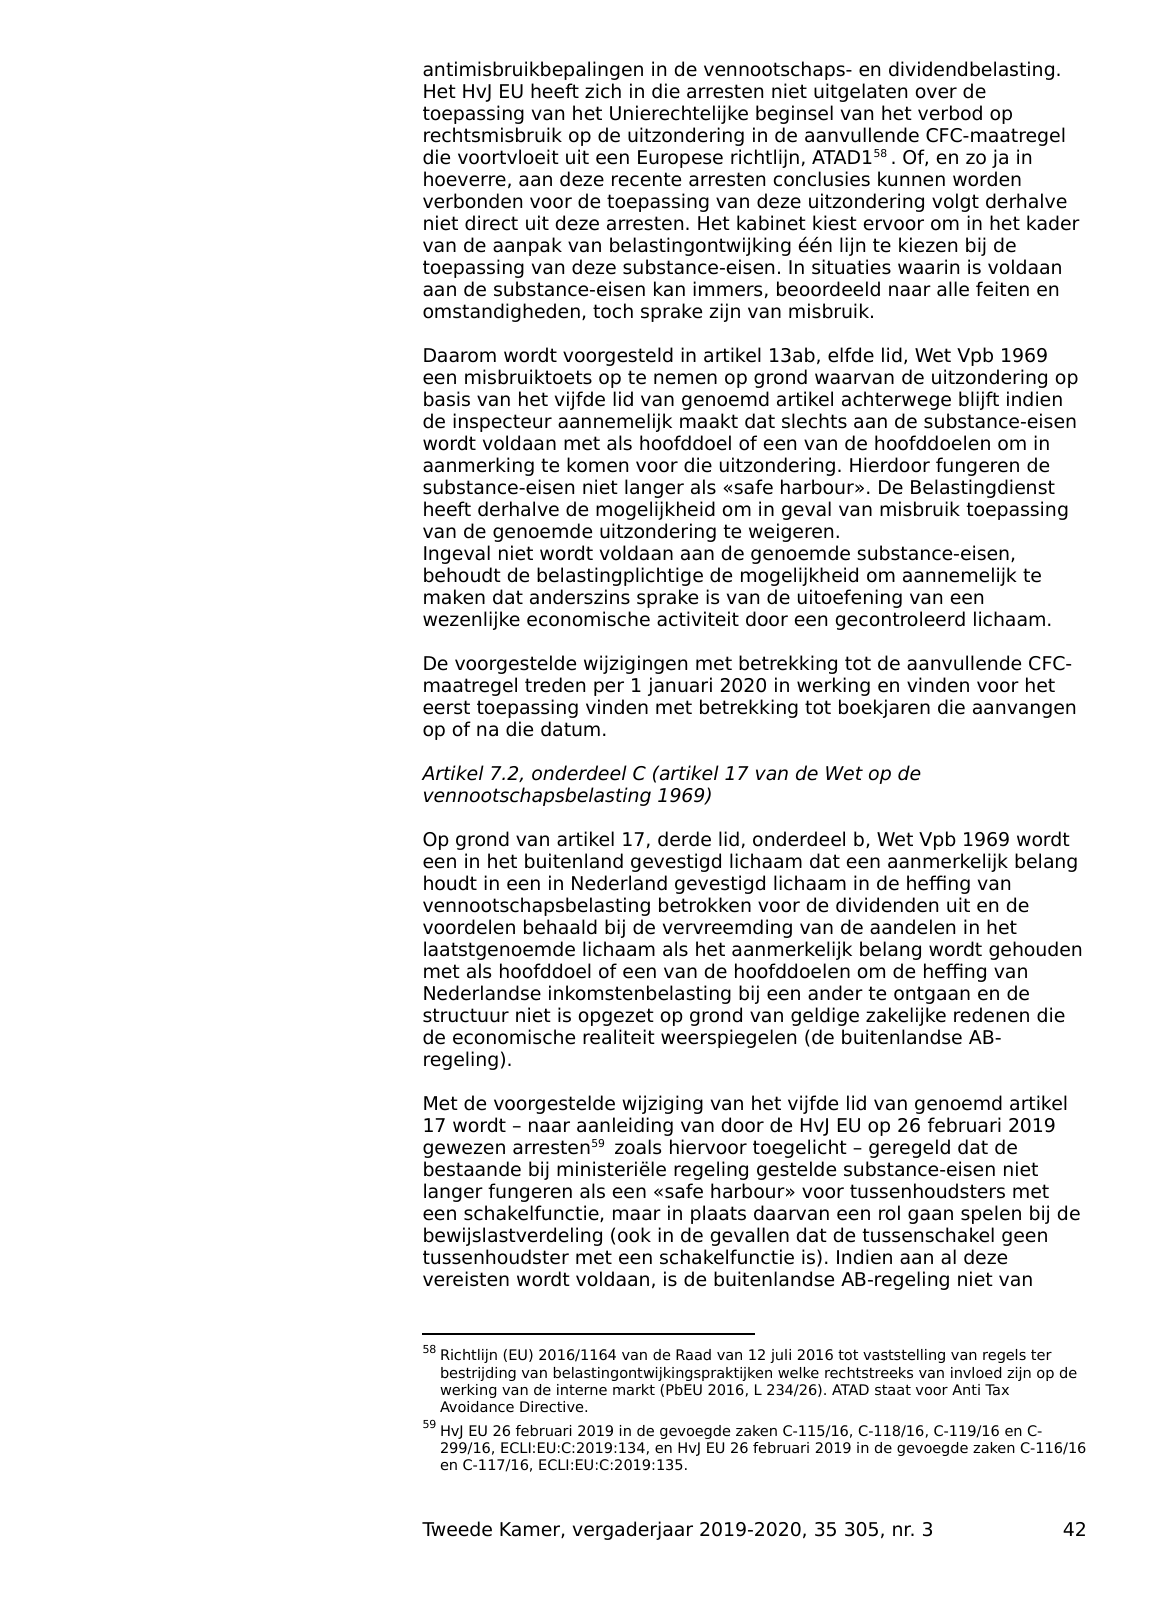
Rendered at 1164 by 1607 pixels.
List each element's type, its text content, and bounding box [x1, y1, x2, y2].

text De voorgestelde wijzigingen met betrekking tot de aanvullende CFC-maatregel treden per 1 januari 2020 in werking en vinden voor het eerst toepassing vinden met betrekking tot boekjaren die aanvangen op of na die datum. [422, 653, 1087, 741]
text Richtlijn (EU) 2016/1164 van de Raad van 12 juli 2016 tot vaststelling van regels ter bestrijding van belastingontwijkingspraktijken welke rechtstreeks van invloed zijn op de werking van de interne markt (PbEU 2016, L 234/26). ATAD staat voor Anti Tax Avoidance Directive. [422, 1343, 1087, 1416]
subtitle Artikel 7.2, onderdeel C (artikel 17 van de Wet op de vennootschapsbelasting 1969) [422, 763, 1087, 807]
text Daarom wordt voorgesteld in artikel 13ab, elfde lid, Wet Vpb 1969 een misbruiktoets op te nemen op grond waarvan de uitzondering op basis van het vijfde lid van genoemd artikel achterwege blijft indien de inspecteur aannemelijk maakt dat slechts aan de substance-eisen wordt voldaan met als hoofddoel of een van de hoofddoelen om in aanmerking te komen voor die uitzondering. Hierdoor fungeren de substance-eisen niet langer als «safe harbour». De Belastingdienst heeft derhalve de mogelijkheid om in geval van misbruik toepassing van de genoemde uitzondering te weigeren. [422, 345, 1087, 543]
text Ingeval niet wordt voldaan aan de genoemde substance-eisen, behoudt de belastingplichtige de mogelijkheid om aannemelijk te maken dat anderszins sprake is van de uitoefening van een wezenlijke economische activiteit door een gecontroleerd lichaam. [422, 543, 1087, 631]
text antimisbruikbepalingen in de vennootschaps- en dividendbelasting. Het HvJ EU heeft zich in die arresten niet uitgelaten over de toepassing van het Unierechtelijke beginsel van het verbod op rechtsmisbruik op de uitzondering in de aanvullende CFC-maatregel die voortvloeit uit een Europese richtlijn, ATAD1. Of, en zo ja in hoeverre, aan deze recente arresten conclusies kunnen worden verbonden voor de toepassing van deze uitzondering volgt derhalve niet direct uit deze arresten. Het kabinet kiest ervoor om in het kader van de aanpak van belastingontwijking één lijn te kiezen bij de toepassing van deze substance-eisen. In situaties waarin is voldaan aan de substance-eisen kan immers, beoordeeld naar alle feiten en omstandigheden, toch sprake zijn van misbruik. [422, 59, 1087, 323]
text HvJ EU 26 februari 2019 in de gevoegde zaken C-115/16, C-118/16, C-119/16 en C-299/16, ECLI:EU:C:2019:134, en HvJ EU 26 februari 2019 in de gevoegde zaken C-116/16 en C-117/16, ECLI:EU:C:2019:135. [422, 1418, 1087, 1474]
text Op grond van artikel 17, derde lid, onderdeel b, Wet Vpb 1969 wordt een in het buitenland gevestigd lichaam dat een aanmerkelijk belang houdt in een in Nederland gevestigd lichaam in de heffing van vennootschapsbelasting betrokken voor de dividenden uit en de voordelen behaald bij de vervreemding van de aandelen in het laatstgenoemde lichaam als het aanmerkelijk belang wordt gehouden met als hoofddoel of een van de hoofddoelen om de heffing van Nederlandse inkomstenbelasting bij een ander te ontgaan en de structuur niet is opgezet op grond van geldige zakelijke redenen die de economische realiteit weerspiegelen (de buitenlandse AB-regeling). [422, 829, 1087, 1071]
text Met de voorgestelde wijziging van het vijfde lid van genoemd artikel 17 wordt – naar aanleiding van door de HvJ EU op 26 februari 2019 gewezen arresten zoals hiervoor toegelicht – geregeld dat de bestaande bij ministeriële regeling gestelde substance-eisen niet langer fungeren als een «safe harbour» voor tussenhoudsters met een schakelfunctie, maar in plaats daarvan een rol gaan spelen bij de bewijslastverdeling (ook in de gevallen dat de tussenschakel geen tussenhoudster met een schakelfunctie is). Indien aan al deze vereisten wordt voldaan, is de buitenlandse AB-regeling niet van [422, 1093, 1087, 1291]
